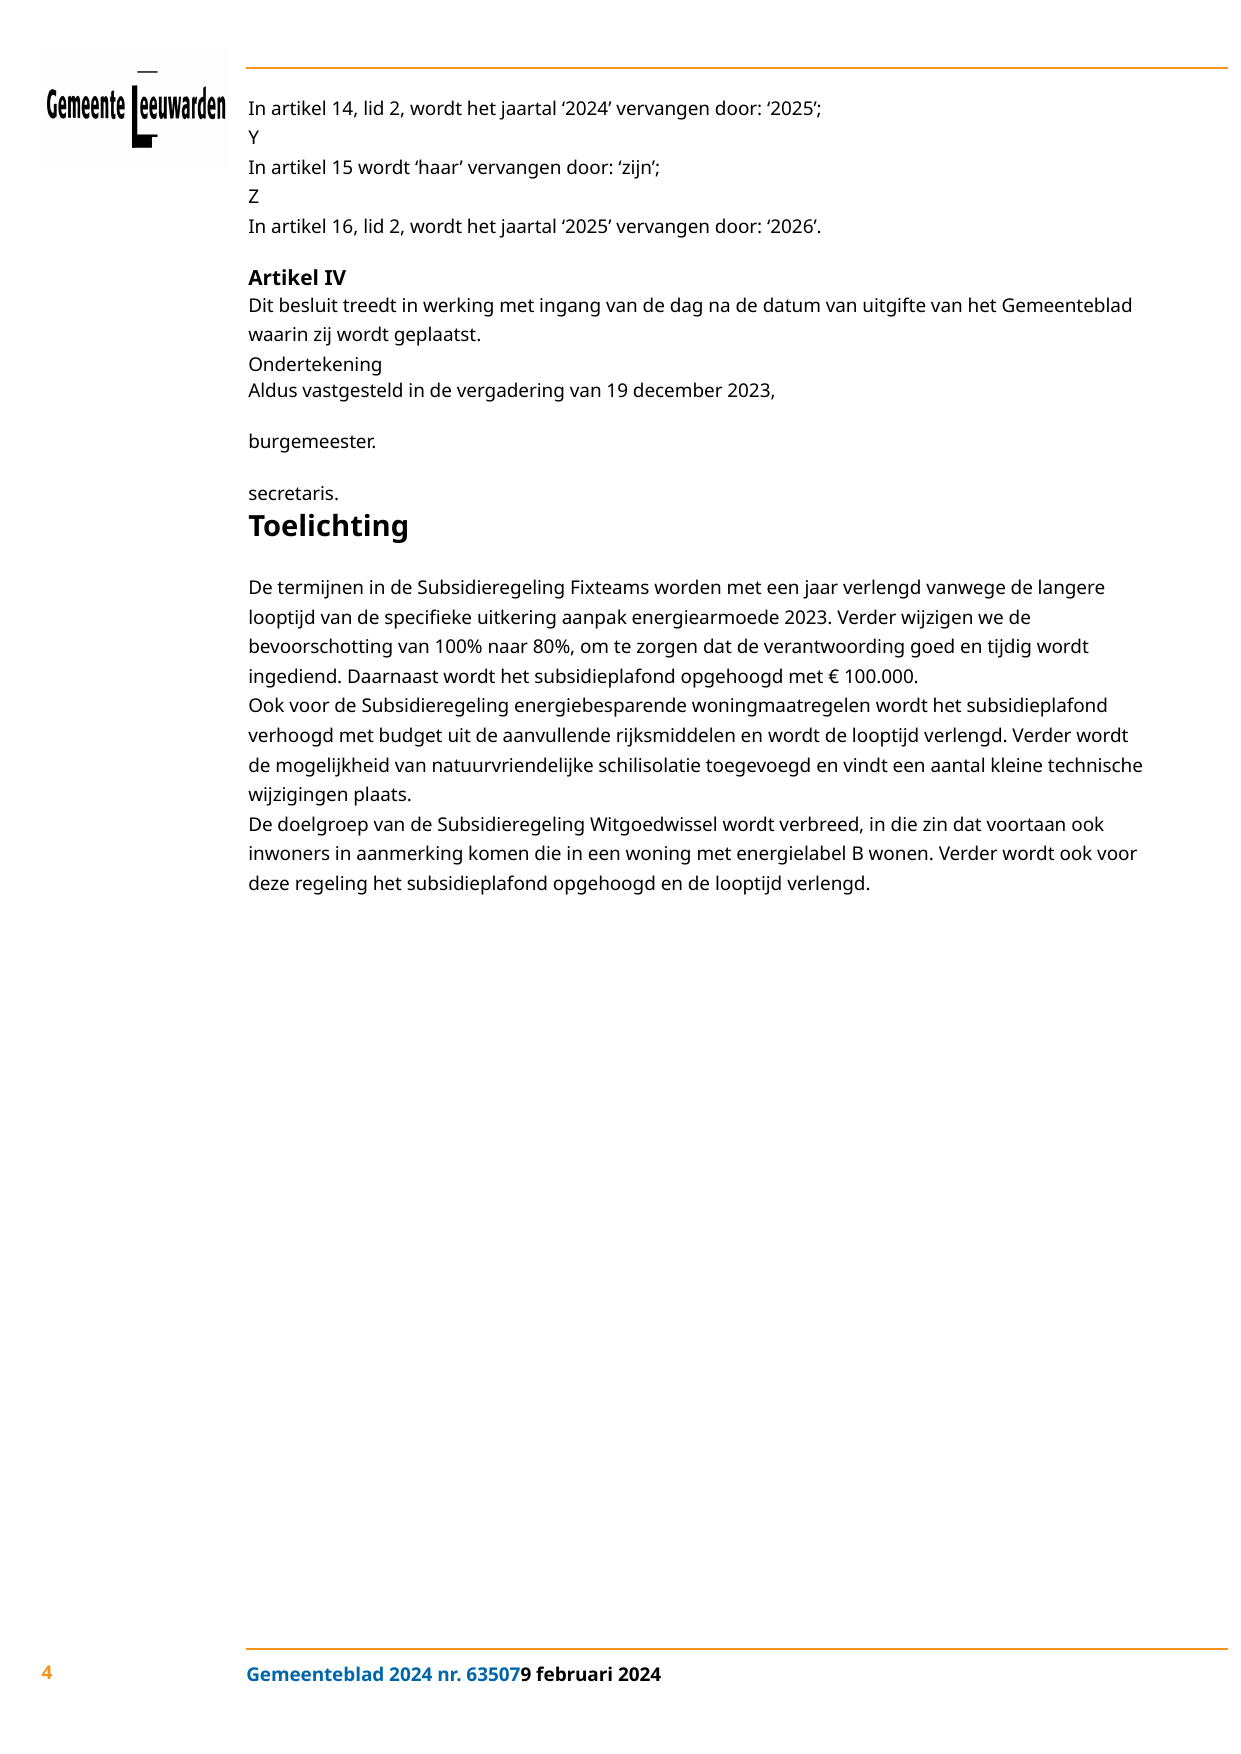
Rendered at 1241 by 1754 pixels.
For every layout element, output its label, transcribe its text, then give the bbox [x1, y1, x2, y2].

text burgemeester. [248, 428, 1152, 454]
text Ondertekening [248, 351, 1152, 377]
picture [41, 47, 231, 172]
text De termijnen in de Subsidieregeling Fixteams worden met een jaar verlengd vanwege de langere looptijd van de specifieke uitkering aanpak energiearmoede 2023. Verder wijzigen we de bevoorschotting van 100% naar 80%, om te zorgen dat de verantwoording goed en tijdig wordt ingediend. Daarnaast wordt het subsidieplafond opgehoogd met € 100.000. [248, 574, 1152, 689]
text De doelgroep van de Subsidieregeling Witgoedwissel wordt verbreed, in die zin dat voortaan ook inwoners in aanmerking komen die in een woning met energielabel B wonen. Verder wordt ook voor deze regeling het subsidieplafond opgehoogd en de looptijd verlengd. [248, 811, 1152, 896]
text Artikel IV [248, 263, 1152, 292]
text Ook voor de Subsidieregeling energiebesparende woningmaatregelen wordt het subsidieplafond verhoogd met budget uit de aanvullende rijksmiddelen en wordt de looptijd verlengd. Verder wordt de mogelijkheid van natuurvriendelijke schilisolatie toegevoegd en vindt een aantal kleine technische wijzigingen plaats. [248, 693, 1152, 807]
text secretaris. [248, 480, 1152, 506]
text In artikel 16, lid 2, wordt het jaartal ‘2025’ vervangen door: ‘2026’. [248, 213, 1152, 239]
text Toelichting [248, 506, 1152, 545]
text Dit besluit treedt in werking met ingang van de dag na de datum van uitgifte van het Gemeenteblad waarin zij wordt geplaatst. [248, 292, 1152, 347]
text Aldus vastgesteld in de vergadering van 19 december 2023, [248, 377, 1152, 403]
text In artikel 15 wordt ‘haar’ vervangen door: ‘zijn’; [248, 154, 1152, 180]
text In artikel 14, lid 2, wordt het jaartal ‘2024’ vervangen door: ‘2025’; [248, 95, 1152, 121]
text Y [248, 124, 1152, 150]
text Z [248, 183, 1152, 209]
